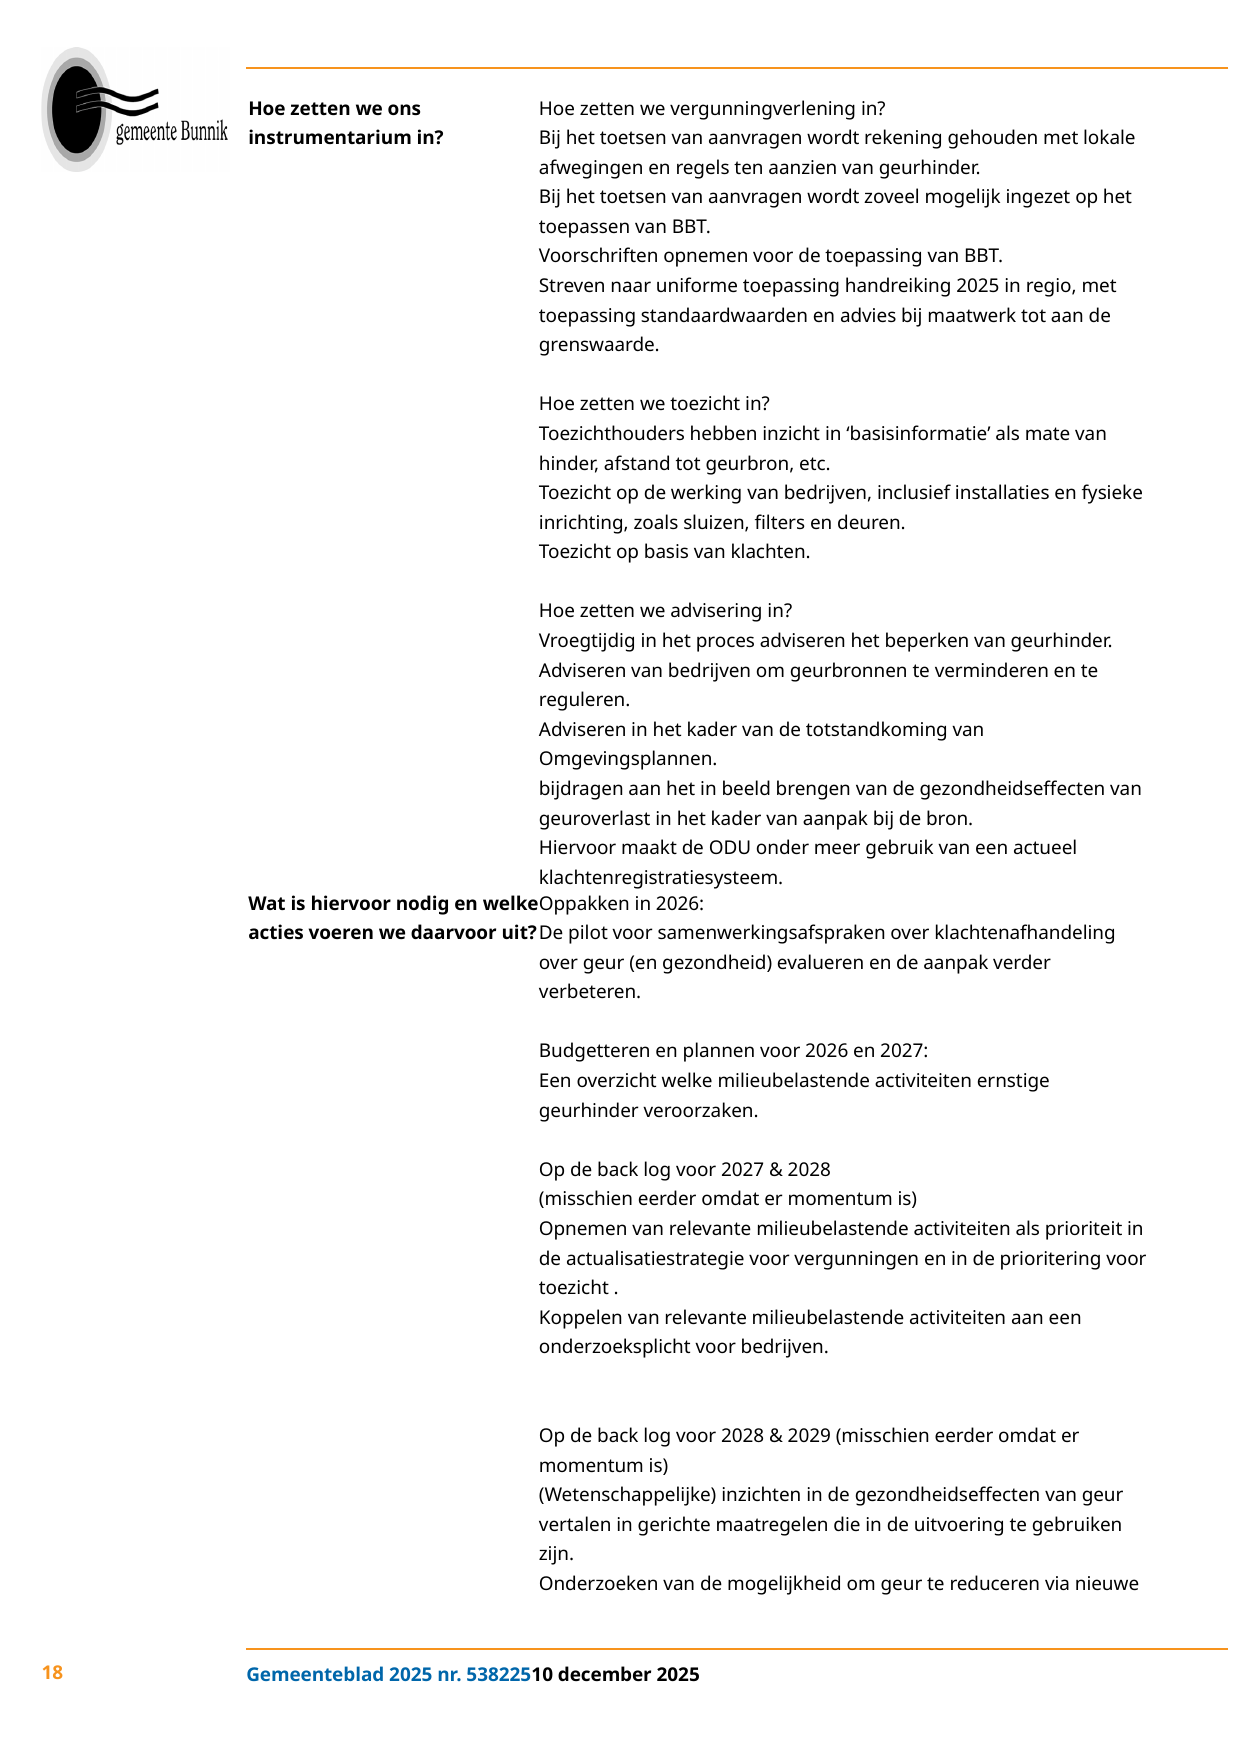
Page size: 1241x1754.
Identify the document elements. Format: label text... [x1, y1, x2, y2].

table_cell Hoe zetten we vergunningverlening in? Bij het toetsen van aanvragen wordt rekening gehouden met lokale afwegingen en regels ten aanzien van geurhinder. Bij het toetsen van aanvragen wordt zoveel mogelijk ingezet op het toepassen van BBT. Voorschriften opnemen voor de toepassing van BBT. Streven naar uniforme toepassing handreiking 2025 in regio, met toepassing standaardwaarden en advies bij maatwerk tot aan de grenswaarde. Hoe zetten we toezicht in? Toezichthouders hebben inzicht in ‘basisinformatie’ als mate van hinder, afstand tot geurbron, etc. Toezicht op de werking van bedrijven, inclusief installaties en fysieke inrichting, zoals sluizen, filters en deuren. Toezicht op basis van klachten. Hoe zetten we advisering in? Vroegtijdig in het proces adviseren het beperken van geurhinder. Adviseren van bedrijven om geurbronnen te verminderen en te reguleren. Adviseren in het kader van de totstandkoming van Omgevingsplannen. bijdragen aan het in beeld brengen van de gezondheidseffecten van geuroverlast in het kader van aanpak bij de bron. Hiervoor maakt de ODU onder meer gebruik van een actueel klachtenregistratiesysteem. [539, 95, 1152, 890]
table_cell Hoe zetten we ons instrumentarium in? [248, 95, 539, 890]
table_cell Oppakken in 2026: De pilot voor samenwerkingsafspraken over klachtenafhandeling over geur (en gezondheid) evalueren en de aanpak verder verbeteren. Budgetteren en plannen voor 2026 en 2027: Een overzicht welke milieubelastende activiteiten ernstige geurhinder veroorzaken. Op de back log voor 2027 & 2028 (misschien eerder omdat er momentum is) Opnemen van relevante milieubelastende activiteiten als prioriteit in de actualisatiestrategie voor vergunningen en in de prioritering voor toezicht . Koppelen van relevante milieubelastende activiteiten aan een onderzoeksplicht voor bedrijven. Op de back log voor 2028 & 2029 (misschien eerder omdat er momentum is) (Wetenschappelijke) inzichten in de gezondheidseffecten van geur vertalen in gerichte maatregelen die in de uitvoering te gebruiken zijn. Onderzoeken van de mogelijkheid om geur te reduceren via nieuwe [539, 890, 1152, 1596]
picture [41, 47, 231, 172]
table_cell Wat is hiervoor nodig en welke acties voeren we daarvoor uit? [248, 890, 539, 1596]
